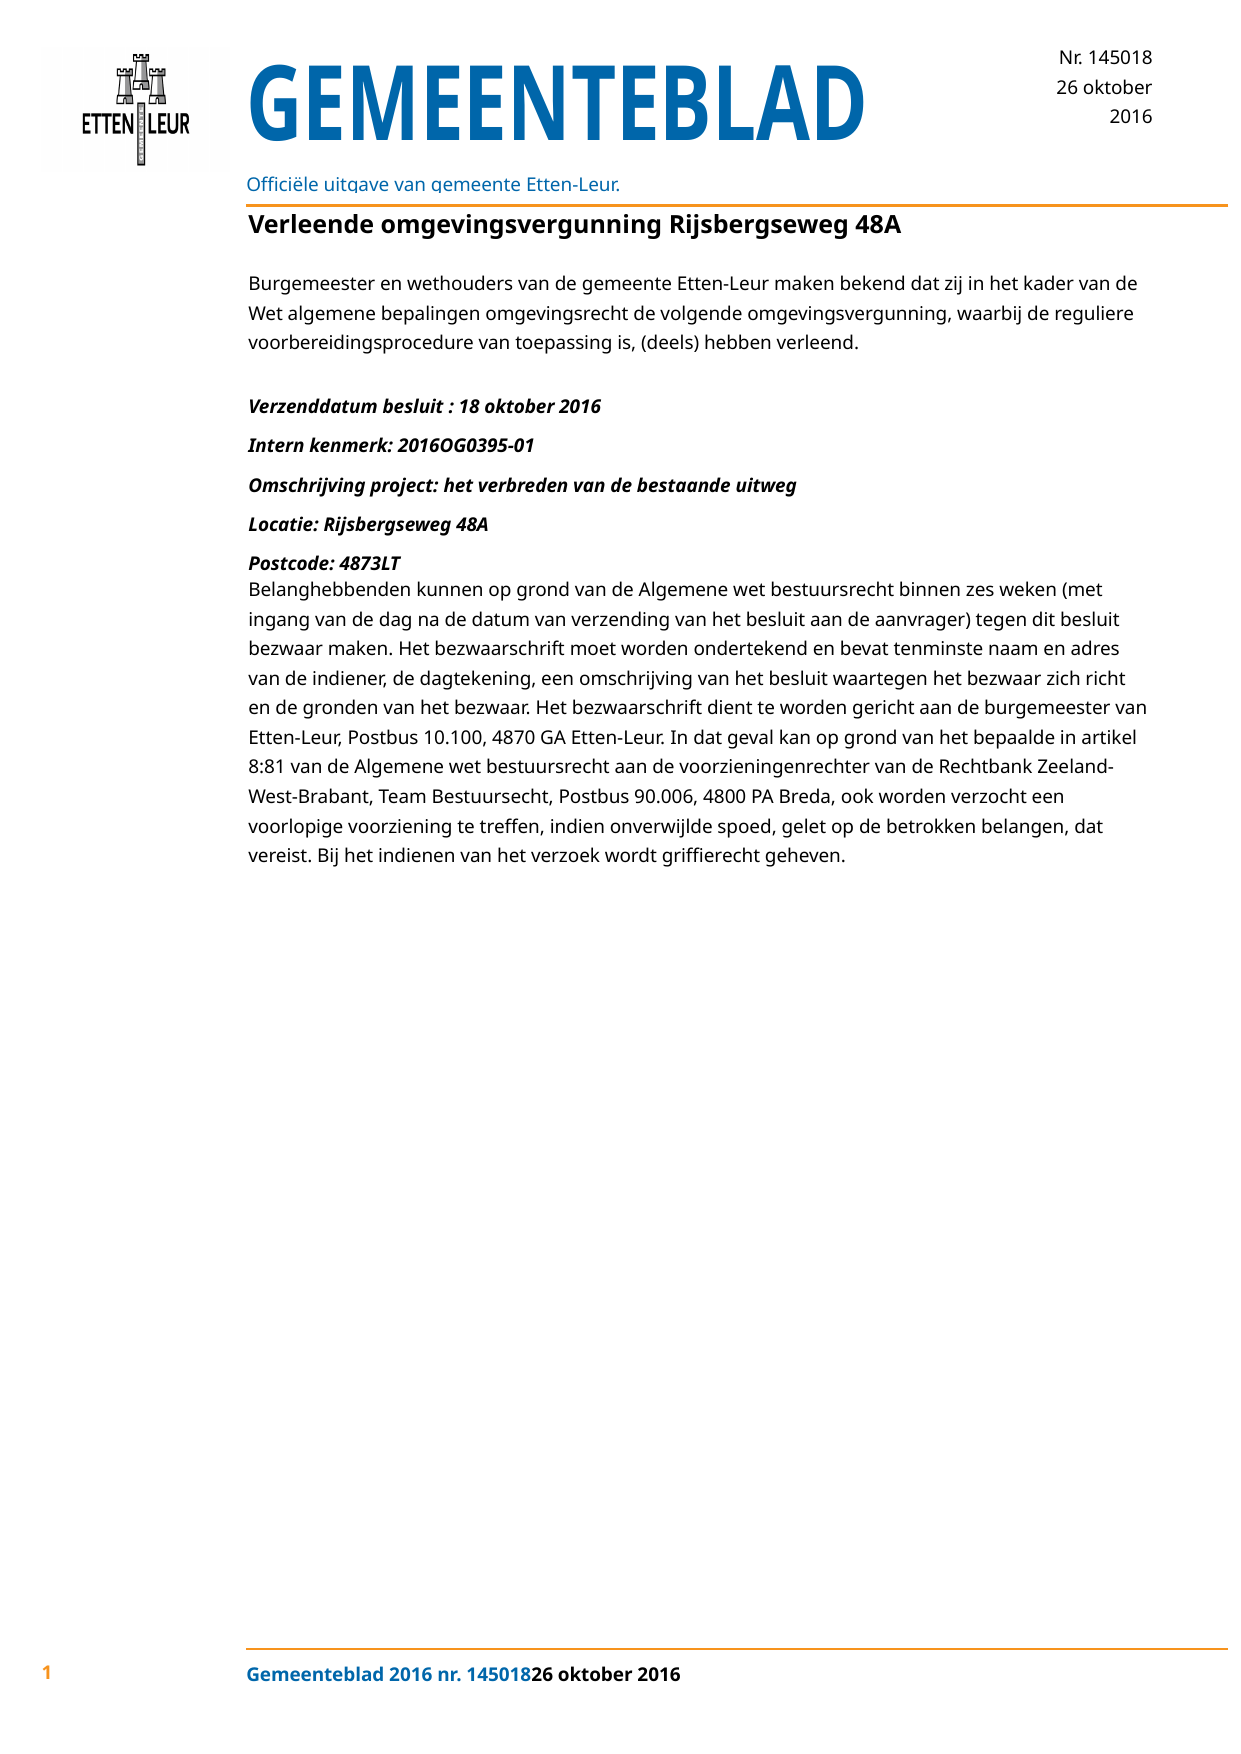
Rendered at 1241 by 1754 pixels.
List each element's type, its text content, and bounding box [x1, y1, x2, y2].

text Verleende omgevingsvergunning Rijsbergseweg 48A [248, 207, 1152, 241]
text Belanghebbenden kunnen op grond van de Algemene wet bestuursrecht binnen zes weken (met ingang van de dag na de datum van verzending van het besluit aan de aanvrager) tegen dit besluit bezwaar maken. Het bezwaarschrift moet worden ondertekend en bevat tenminste naam en adres van de indiener, de dagtekening, een omschrijving van het besluit waartegen het bezwaar zich richt en de gronden van het bezwaar. Het bezwaarschrift dient te worden gericht aan de burgemeester van Etten-Leur, Postbus 10.100, 4870 GA Etten-Leur. In dat geval kan op grond van het bepaalde in artikel 8:81 van de Algemene wet bestuursrecht aan de voorzieningenrechter van de Rechtbank Zeeland-West-Brabant, Team Bestuursecht, Postbus 90.006, 4800 PA Breda, ook worden verzocht een voorlopige voorziening te treffen, indien onverwijlde spoed, gelet op de betrokken belangen, dat vereist. Bij het indienen van het verzoek wordt griffierecht geheven. [248, 576, 1152, 868]
text Omschrijving project: het verbreden van de bestaande uitweg [248, 472, 1152, 498]
text Verzenddatum besluit : 18 oktober 2016 [248, 393, 1152, 419]
text Burgemeester en wethouders van de gemeente Etten-Leur maken bekend dat zij in het kader van de Wet algemene bepalingen omgevingsrecht de volgende omgevingsvergunning, waarbij de reguliere voorbereidingsprocedure van toepassing is, (deels) hebben verleend. [248, 270, 1152, 355]
text Postcode: 4873LT [248, 551, 1152, 576]
picture [41, 47, 231, 172]
text Intern kenmerk: 2016OG0395-01 [248, 433, 1152, 458]
text Locatie: Rijsbergseweg 48A [248, 511, 1152, 537]
